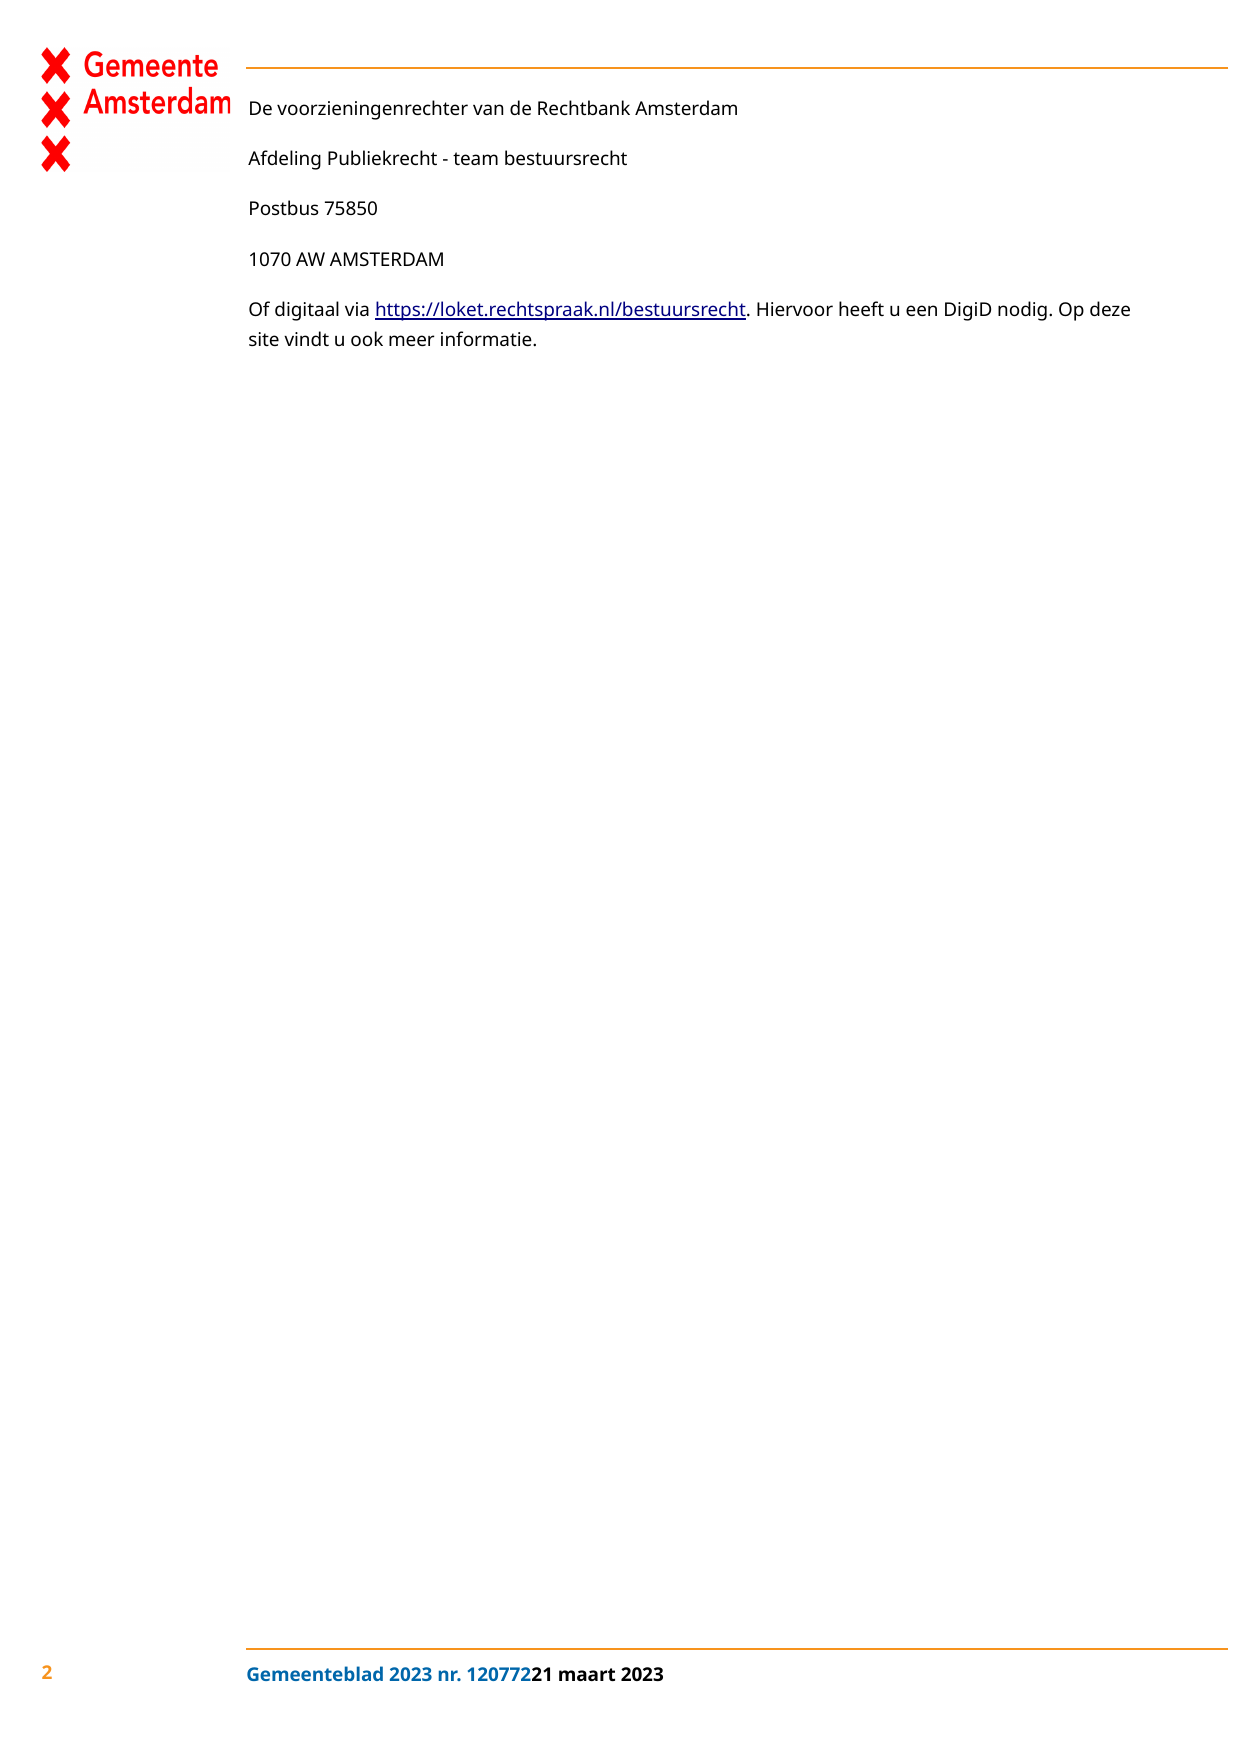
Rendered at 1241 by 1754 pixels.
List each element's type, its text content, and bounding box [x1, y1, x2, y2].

picture [41, 47, 231, 172]
text Postbus 75850 [248, 196, 1152, 221]
text Of digitaal via https://loket.rechtspraak.nl/bestuursrecht. Hiervoor heeft u een DigiD nodig. Op deze site vindt u ook meer informatie. [248, 296, 1152, 352]
text Afdeling Publiekrecht - team bestuursrecht [248, 145, 1152, 171]
text De voorzieningenrechter van de Rechtbank Amsterdam [248, 95, 1152, 121]
text 1070 AW AMSTERDAM [248, 246, 1152, 272]
